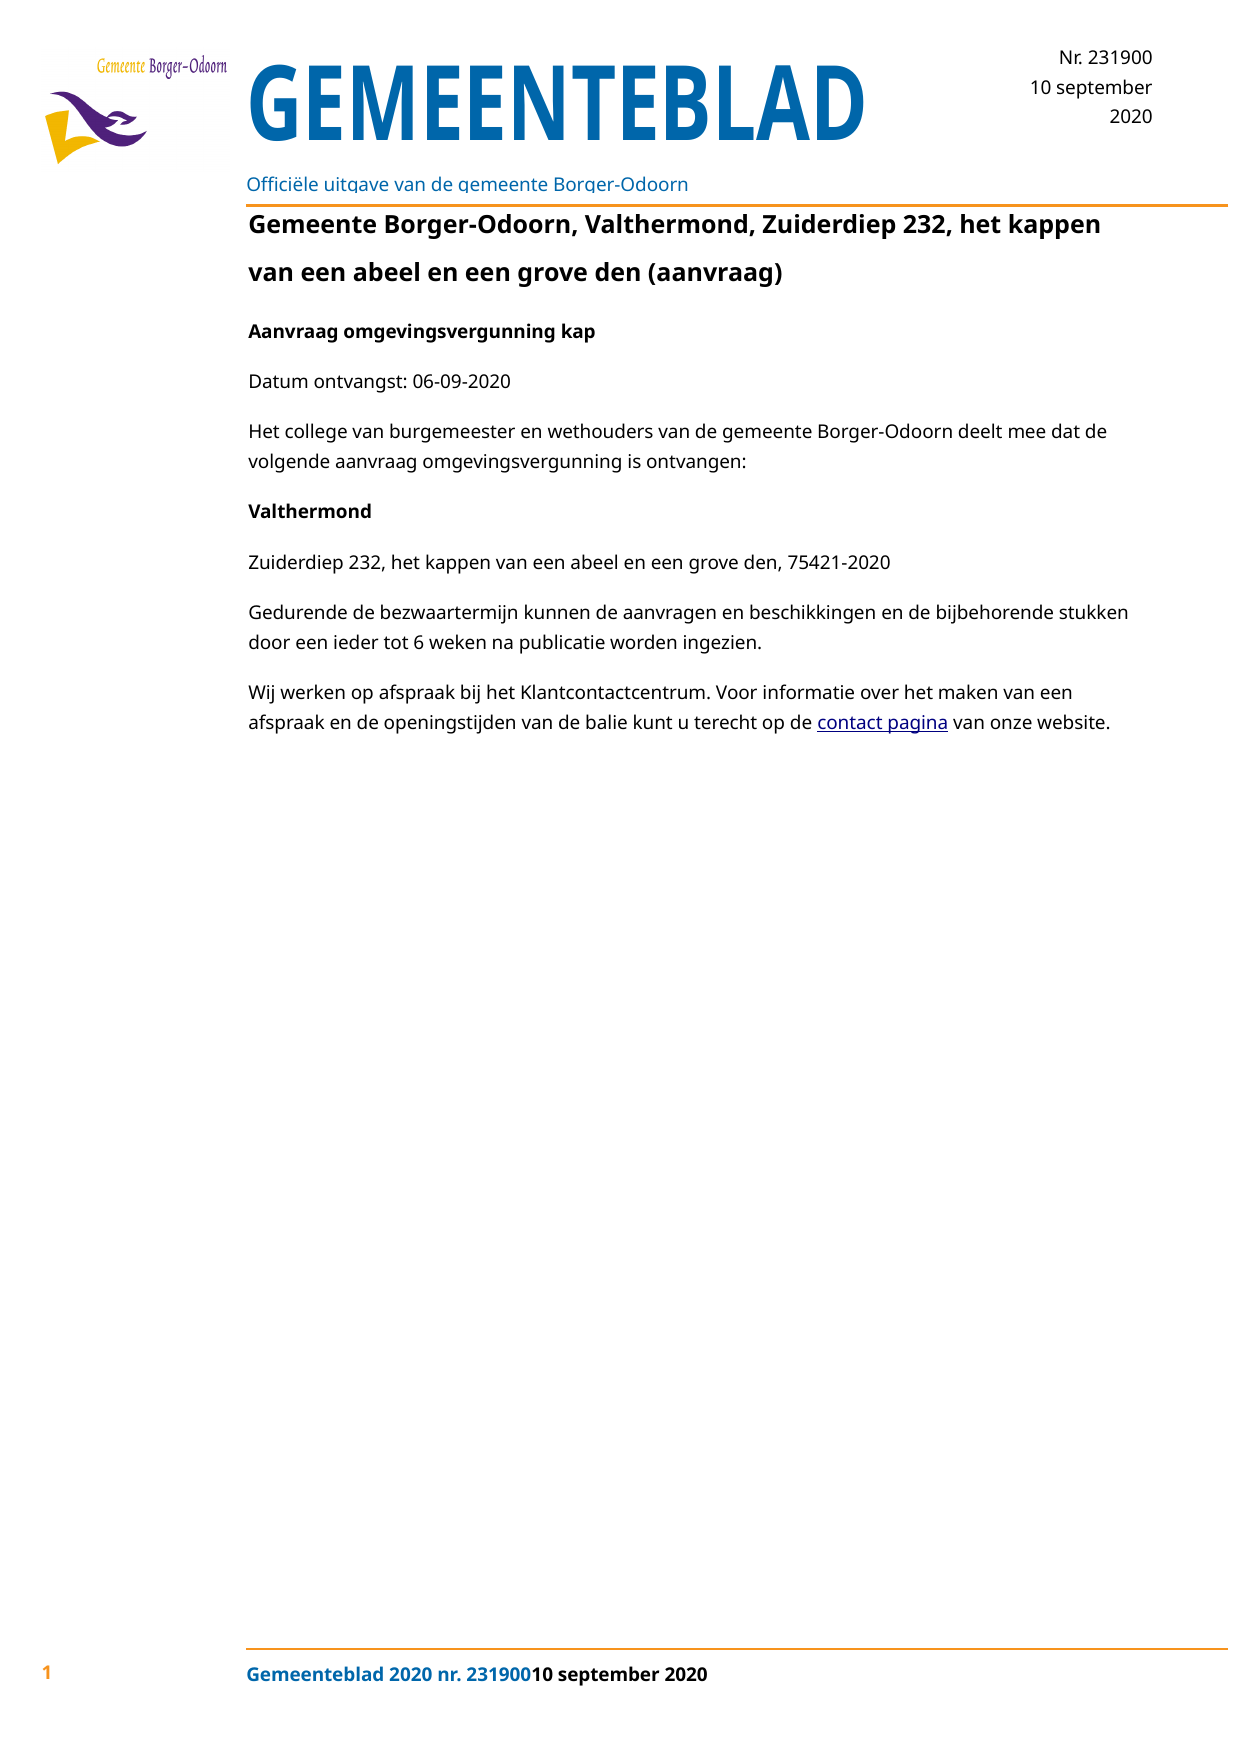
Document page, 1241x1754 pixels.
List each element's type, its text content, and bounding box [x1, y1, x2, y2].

text Het college van burgemeester en wethouders van de gemeente Borger-Odoorn deelt mee dat de volgende aanvraag omgevingsvergunning is ontvangen: [248, 419, 1152, 474]
text Valthermond [248, 499, 1152, 524]
text Wij werken op afspraak bij het Klantcontactcentrum. Voor informatie over het maken van een afspraak en de openingstijden van de balie kunt u terecht op de contact pagina van onze website. [248, 679, 1152, 735]
text Aanvraag omgevingsvergunning kap [248, 318, 1152, 344]
text Gemeente Borger-Odoorn, Valthermond, Zuiderdiep 232, het kappen van een abeel en een grove den (aanvraag) [248, 207, 1152, 288]
text Gedurende de bezwaartermijn kunnen de aanvragen en beschikkingen en de bijbehorende stukken door een ieder tot 6 weken na publicatie worden ingezien. [248, 599, 1152, 655]
picture [41, 47, 231, 172]
text Zuiderdiep 232, het kappen van een abeel en een grove den, 75421-2020 [248, 549, 1152, 575]
text Datum ontvangst: 06-09-2020 [248, 368, 1152, 394]
